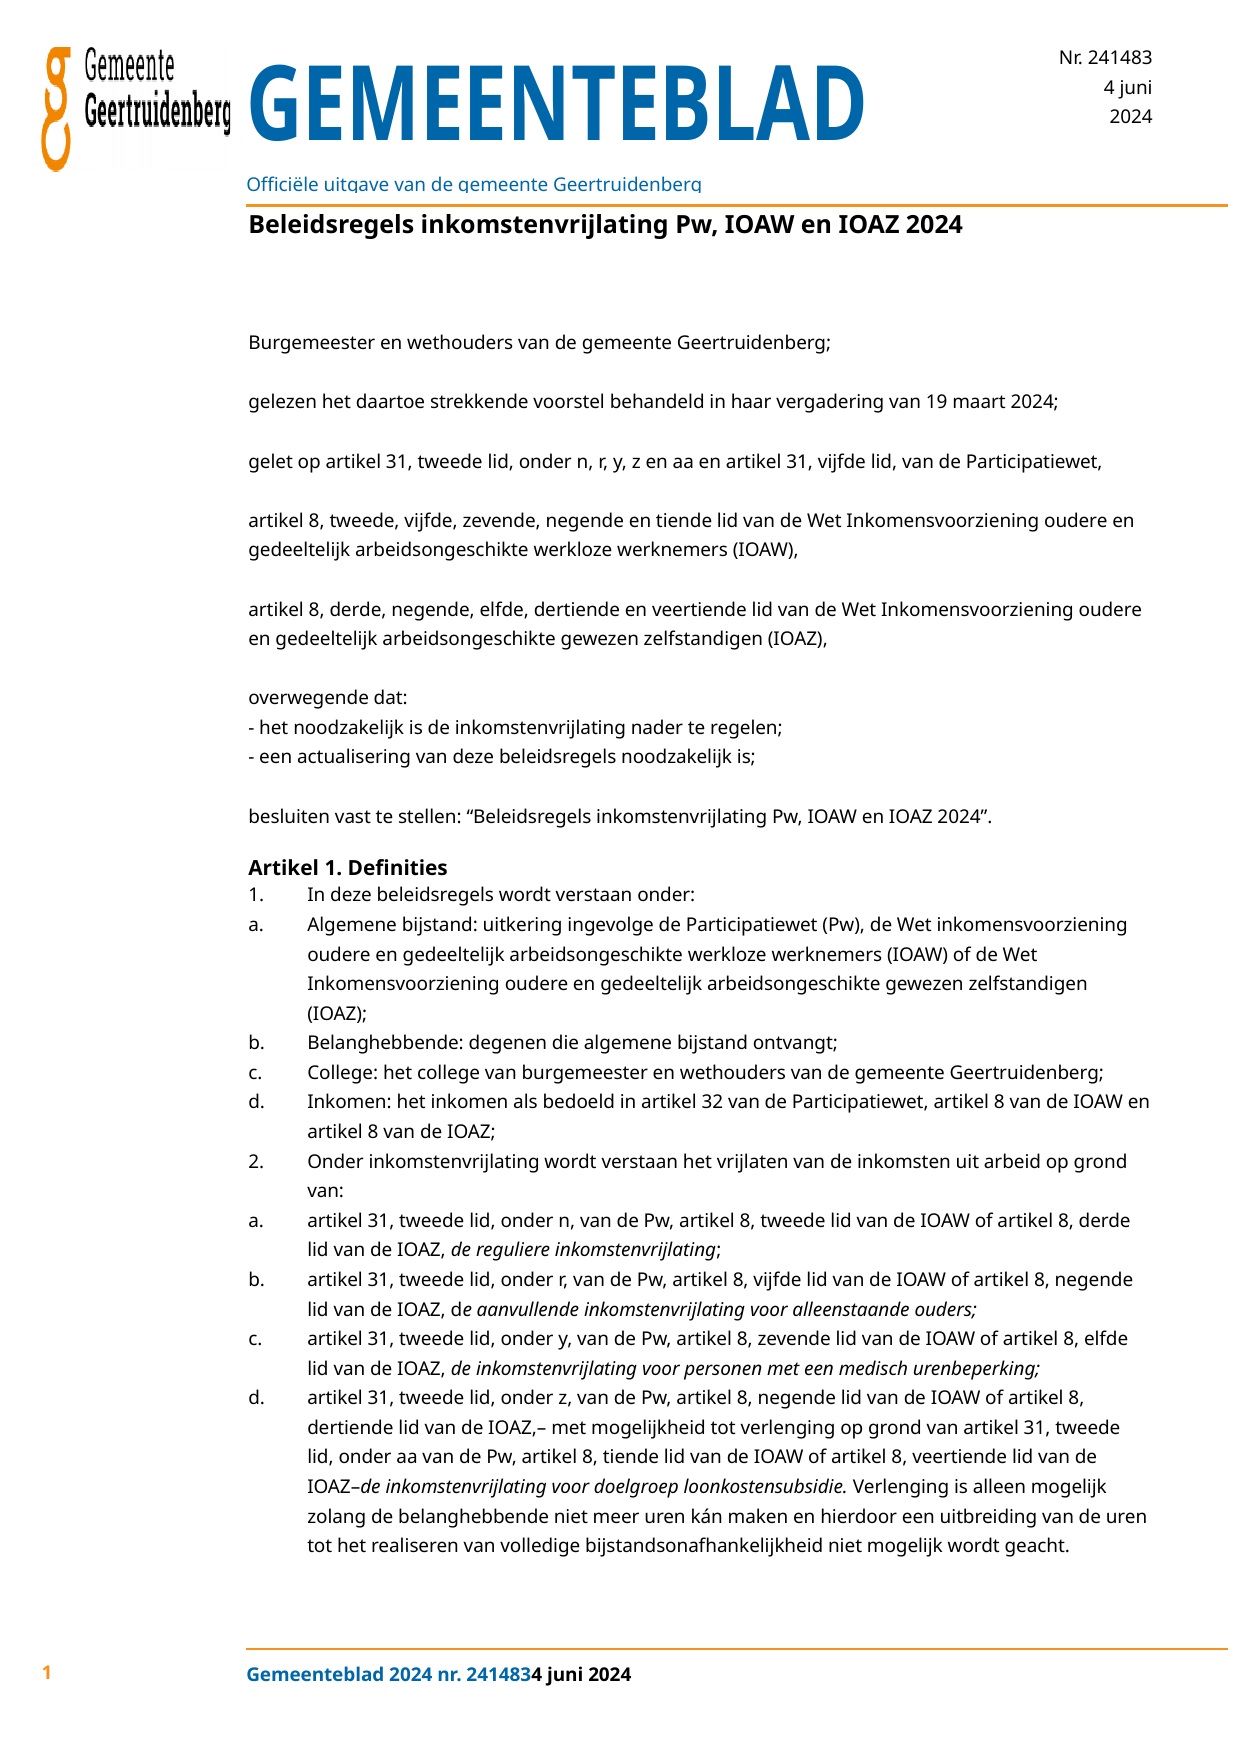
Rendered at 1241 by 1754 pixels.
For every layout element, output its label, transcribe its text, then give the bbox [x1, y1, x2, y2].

text gelet op artikel 31, tweede lid, onder n, r, y, z en aa en artikel 31, vijfde lid, van de Participatiewet, [248, 448, 1152, 473]
text Beleidsregels inkomstenvrijlating Pw, IOAW en IOAZ 2024 [248, 207, 1152, 241]
text - het noodzakelijk is de inkomstenvrijlating nader te regelen; [248, 714, 1152, 740]
picture [41, 47, 231, 172]
list artikel 31, tweede lid, onder z, van de Pw, artikel 8, negende lid van de IOAW of artikel 8, dertiende lid van de IOAZ,– met mogelijkheid tot verlenging op grond van artikel 31, tweede lid, onder aa van de Pw, artikel 8, tiende lid van de IOAW of artikel 8, veertiende lid van de IOAZ–de inkomstenvrijlating voor doelgroep loonkostensubsidie. Verlenging is alleen mogelijk zolang de belanghebbende niet meer uren kán maken en hierdoor een uitbreiding van de uren tot het realiseren van volledige bijstandsonafhankelijkheid niet mogelijk wordt geacht. [248, 1384, 1152, 1558]
list Onder inkomstenvrijlating wordt verstaan het vrijlaten van de inkomsten uit arbeid op grond van: [248, 1148, 1152, 1203]
list Belanghebbende: degenen die algemene bijstand ontvangt; [248, 1029, 1152, 1055]
text Burgemeester en wethouders van de gemeente Geertruidenberg; [248, 329, 1152, 355]
text gelezen het daartoe strekkende voorstel behandeld in haar vergadering van 19 maart 2024; [248, 389, 1152, 414]
list artikel 31, tweede lid, onder n, van de Pw, artikel 8, tweede lid van de IOAW of artikel 8, derde lid van de IOAZ, de reguliere inkomstenvrijlating; [248, 1207, 1152, 1262]
list Inkomen: het inkomen als bedoeld in artikel 32 van de Participatiewet, artikel 8 van de IOAW en artikel 8 van de IOAZ; [248, 1089, 1152, 1144]
text besluiten vast te stellen: “Beleidsregels inkomstenvrijlating Pw, IOAW en IOAZ 2024”. [248, 803, 1152, 828]
text artikel 8, derde, negende, elfde, dertiende en veertiende lid van de Wet Inkomensvoorziening oudere en gedeeltelijk arbeidsongeschikte gewezen zelfstandigen (IOAZ), [248, 596, 1152, 651]
list In deze beleidsregels wordt verstaan onder: [248, 882, 1152, 907]
text Artikel 1. Definities [248, 853, 1152, 882]
list College: het college van burgemeester en wethouders van de gemeente Geertruidenberg; [248, 1059, 1152, 1085]
text overwegende dat: [248, 684, 1152, 710]
list artikel 31, tweede lid, onder r, van de Pw, artikel 8, vijfde lid van de IOAW of artikel 8, negende lid van de IOAZ, de aanvullende inkomstenvrijlating voor alleenstaande ouders; [248, 1266, 1152, 1322]
text - een actualisering van deze beleidsregels noodzakelijk is; [248, 744, 1152, 769]
text artikel 8, tweede, vijfde, zevende, negende en tiende lid van de Wet Inkomensvoorziening oudere en gedeeltelijk arbeidsongeschikte werkloze werknemers (IOAW), [248, 507, 1152, 562]
list artikel 31, tweede lid, onder y, van de Pw, artikel 8, zevende lid van de IOAW of artikel 8, elfde lid van de IOAZ, de inkomstenvrijlating voor personen met een medisch urenbeperking; [248, 1325, 1152, 1381]
list Algemene bijstand: uitkering ingevolge de Participatiewet (Pw), de Wet inkomensvoorziening oudere en gedeeltelijk arbeidsongeschikte werkloze werknemers (IOAW) of de Wet Inkomensvoorziening oudere en gedeeltelijk arbeidsongeschikte gewezen zelfstandigen (IOAZ); [248, 911, 1152, 1026]
